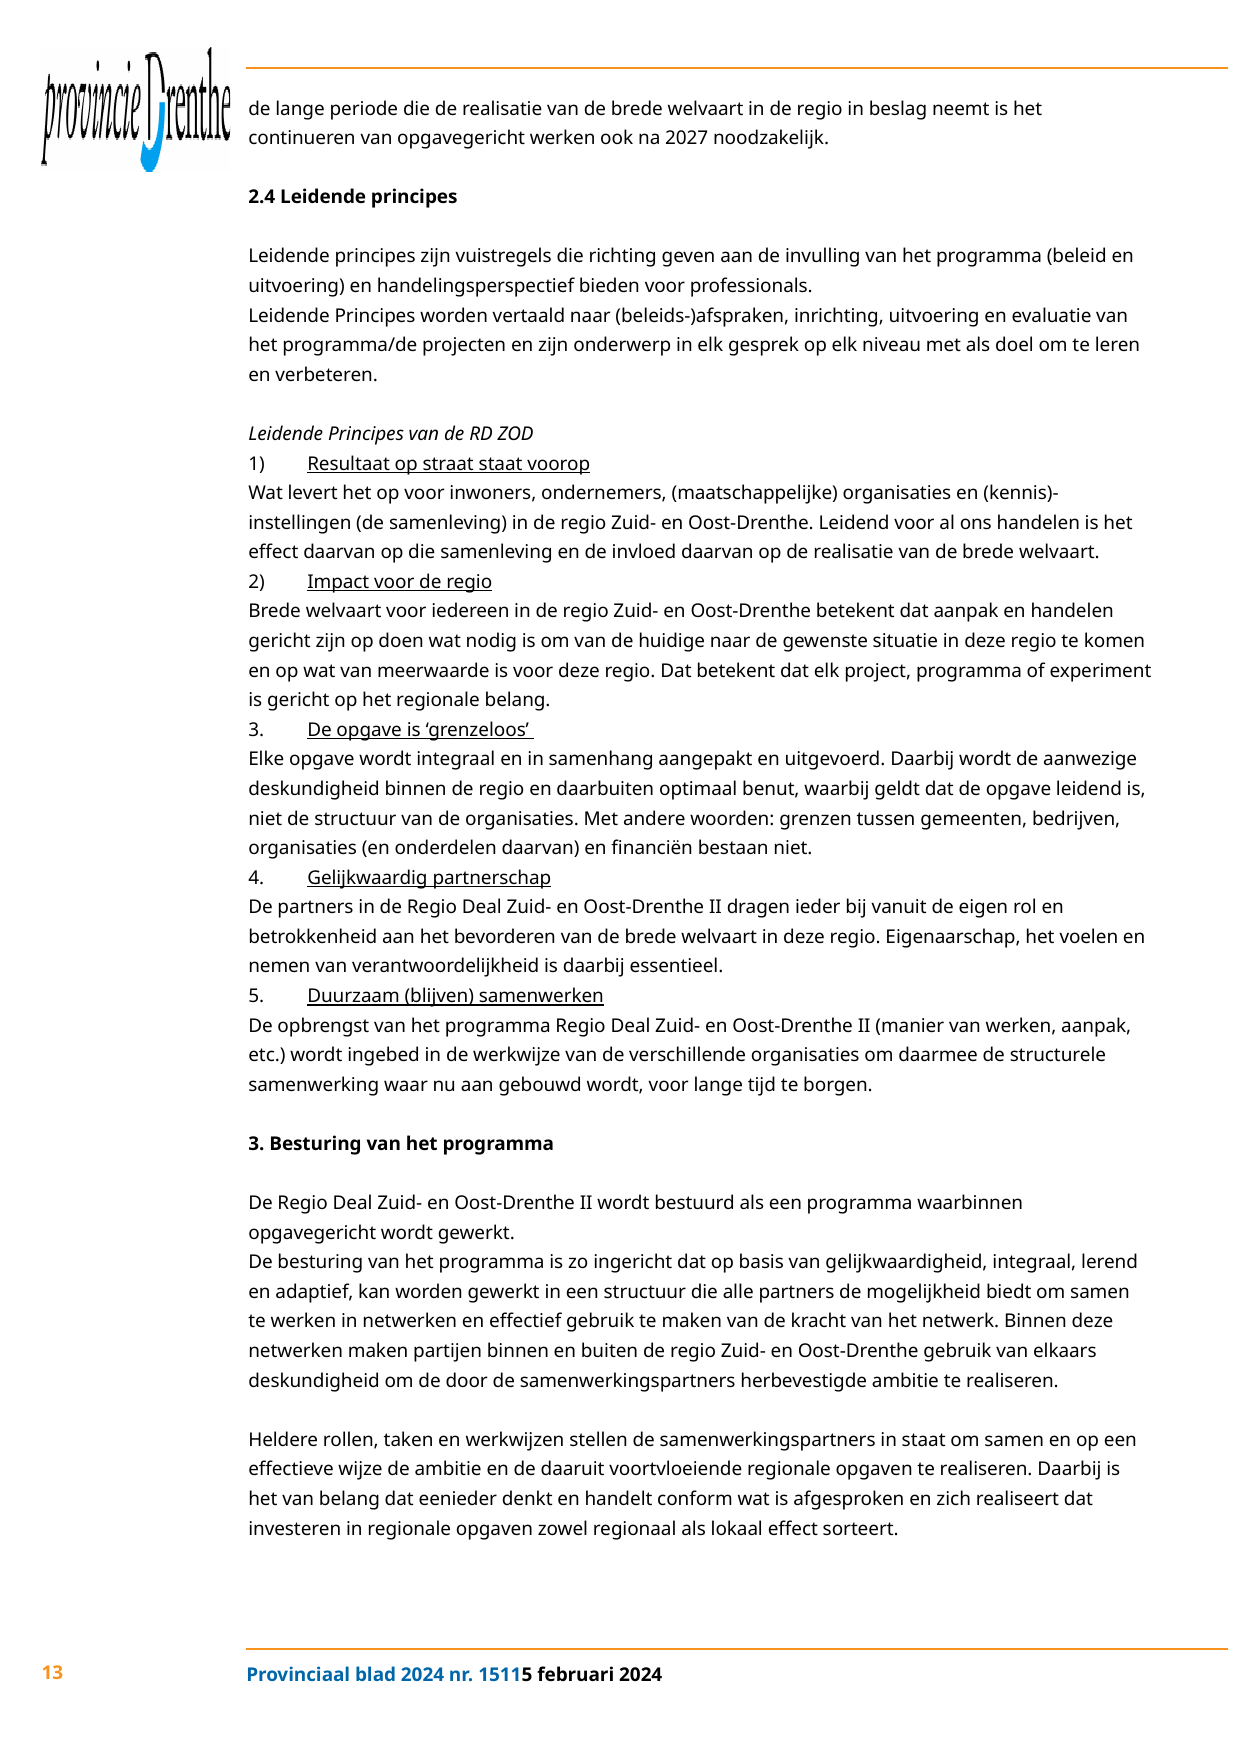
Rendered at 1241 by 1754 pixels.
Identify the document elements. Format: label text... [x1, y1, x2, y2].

text De Regio Deal Zuid- en Oost-Drenthe II wordt bestuurd als een programma waarbinnen opgavegericht wordt gewerkt. [248, 1189, 1152, 1245]
text De besturing van het programma is zo ingericht dat op basis van gelijkwaardigheid, integraal, lerend en adaptief, kan worden gewerkt in een structuur die alle partners de mogelijkheid biedt om samen te werken in netwerken en effectief gebruik te maken van de kracht van het netwerk. Binnen deze netwerken maken partijen binnen en buiten de regio Zuid- en Oost-Drenthe gebruik van elkaars deskundigheid om de door de samenwerkingspartners herbevestigde ambitie te realiseren. [248, 1248, 1152, 1393]
text De opbrengst van het programma Regio Deal Zuid- en Oost-Drenthe II (manier van werken, aanpak, etc.) wordt ingebed in de werkwijze van de verschillende organisaties om daarmee de structurele samenwerking waar nu aan gebouwd wordt, voor lange tijd te borgen. [248, 1012, 1152, 1097]
list De opgave is ‘grenzeloos’ [248, 716, 1152, 742]
picture [41, 47, 231, 172]
text Leidende Principes worden vertaald naar (beleids-)afspraken, inrichting, uitvoering en evaluatie van het programma/de projecten en zijn onderwerp in elk gesprek op elk niveau met als doel om te leren en verbeteren. [248, 302, 1152, 387]
list Duurzaam (blijven) samenwerken [248, 982, 1152, 1008]
text Brede welvaart voor iedereen in de regio Zuid- en Oost-Drenthe betekent dat aanpak en handelen gericht zijn op doen wat nodig is om van de huidige naar de gewenste situatie in deze regio te komen en op wat van meerwaarde is voor deze regio. Dat betekent dat elk project, programma of experiment is gericht op het regionale belang. [248, 598, 1152, 712]
text Elke opgave wordt integraal en in samenhang aangepakt en uitgevoerd. Daarbij wordt de aanwezige deskundigheid binnen de regio en daarbuiten optimaal benut, waarbij geldt dat de opgave leidend is, niet de structuur van de organisaties. Met andere woorden: grenzen tussen gemeenten, bedrijven, organisaties (en onderdelen daarvan) en financiën bestaan niet. [248, 746, 1152, 860]
text 2.4 Leidende principes [248, 183, 1152, 209]
list Resultaat op straat staat voorop [248, 450, 1152, 476]
text Heldere rollen, taken en werkwijzen stellen de samenwerkingspartners in staat om samen en op een effectieve wijze de ambitie en de daaruit voortvloeiende regionale opgaven te realiseren. Daarbij is het van belang dat eenieder denkt en handelt conform wat is afgesproken en zich realiseert dat investeren in regionale opgaven zowel regionaal als lokaal effect sorteert. [248, 1426, 1152, 1541]
list Impact voor de regio [248, 568, 1152, 594]
text de lange periode die de realisatie van de brede welvaart in de regio in beslag neemt is het continueren van opgavegericht werken ook na 2027 noodzakelijk. [248, 95, 1152, 150]
text Wat levert het op voor inwoners, ondernemers, (maatschappelijke) organisaties en (kennis)-instellingen (de samenleving) in de regio Zuid- en Oost-Drenthe. Leidend voor al ons handelen is het effect daarvan op die samenleving en de invloed daarvan op de realisatie van de brede welvaart. [248, 479, 1152, 564]
text Leidende Principes van de RD ZOD [248, 420, 1152, 446]
list Gelijkwaardig partnerschap [248, 864, 1152, 890]
text De partners in de Regio Deal Zuid- en Oost-Drenthe II dragen ieder bij vanuit de eigen rol en betrokkenheid aan het bevorderen van de brede welvaart in deze regio. Eigenaarschap, het voelen en nemen van verantwoordelijkheid is daarbij essentieel. [248, 893, 1152, 978]
text Leidende principes zijn vuistregels die richting geven aan de invulling van het programma (beleid en uitvoering) en handelingsperspectief bieden voor professionals. [248, 243, 1152, 298]
text 3. Besturing van het programma [248, 1130, 1152, 1156]
